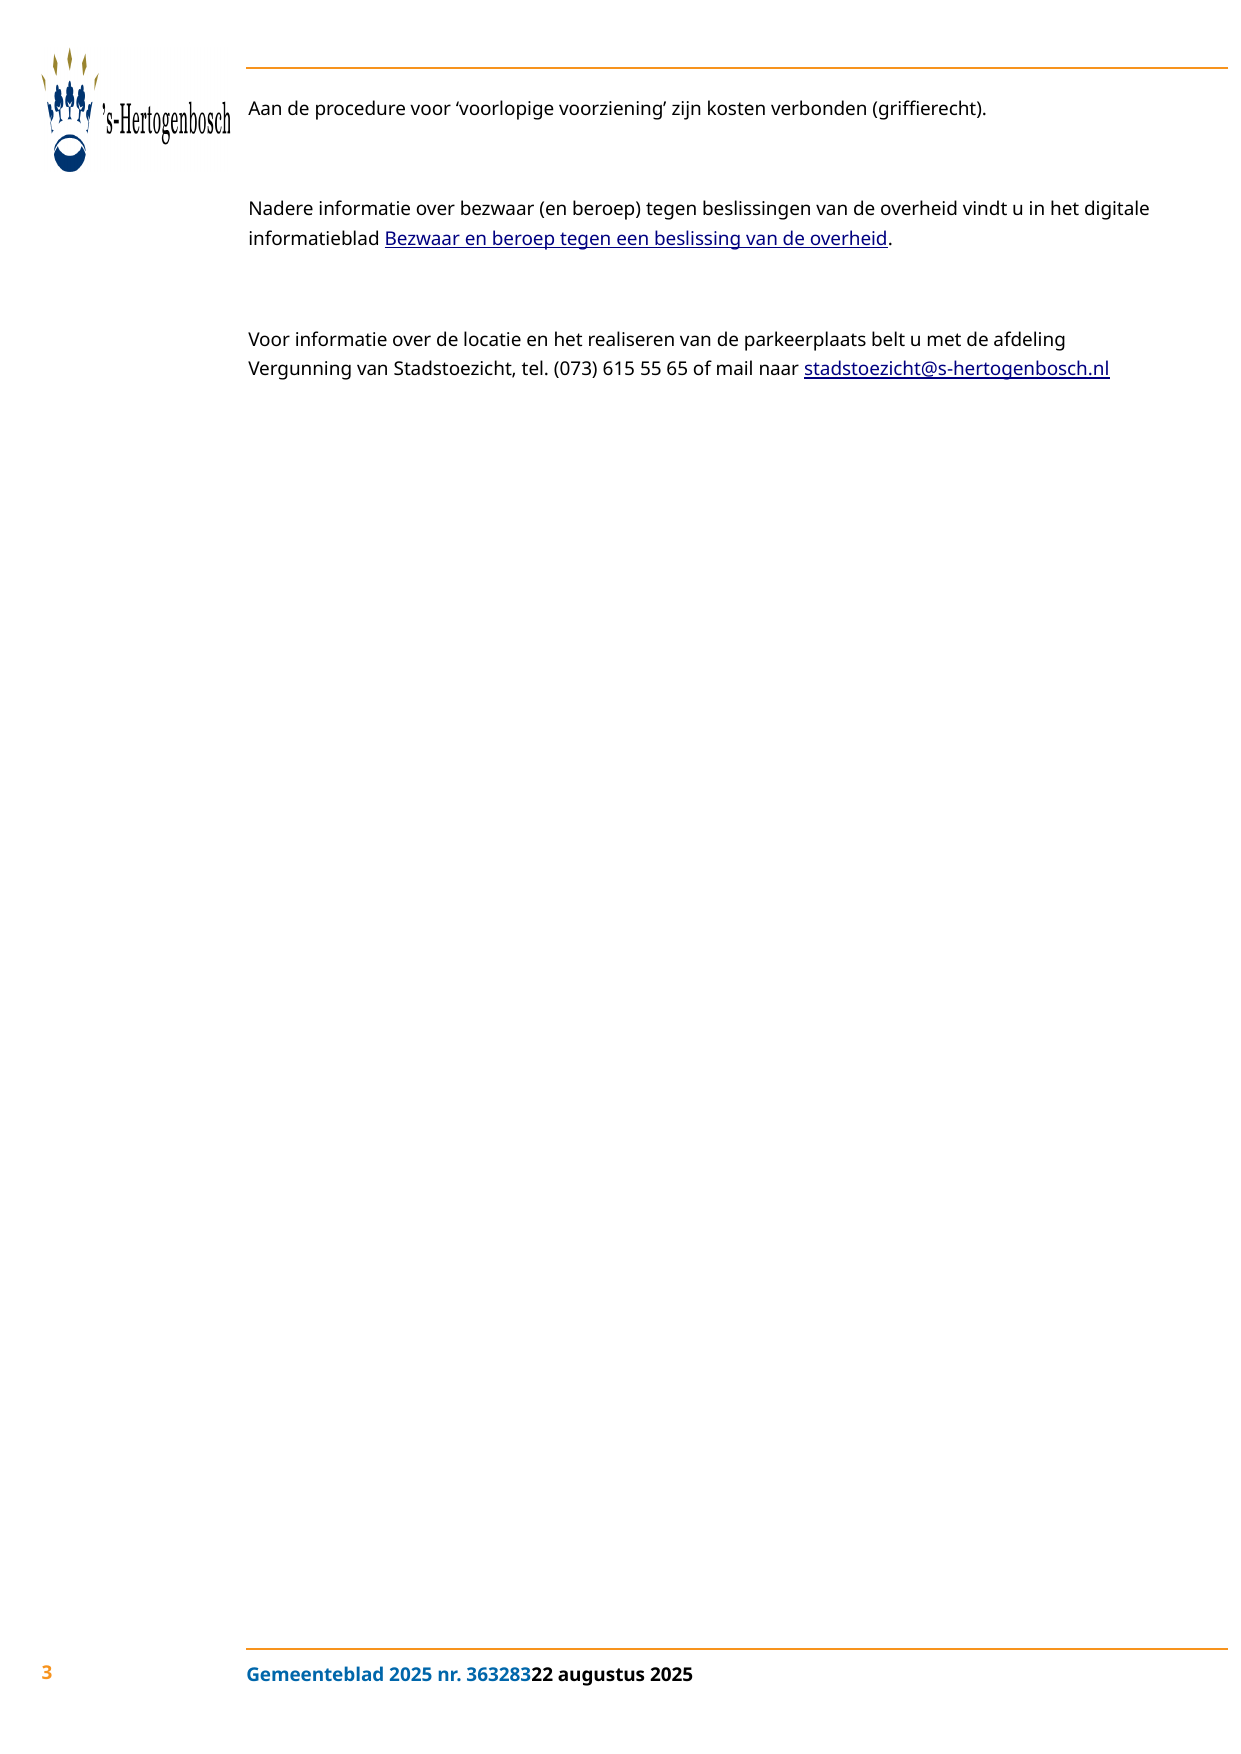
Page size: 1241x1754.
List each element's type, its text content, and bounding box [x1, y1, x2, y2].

text Nadere informatie over bezwaar (en beroep) tegen beslissingen van de overheid vindt u in het digitale informatieblad Bezwaar en beroep tegen een beslissing van de overheid. [248, 196, 1152, 251]
picture [41, 47, 231, 172]
text Voor informatie over de locatie en het realiseren van de parkeerplaats belt u met de afdeling Vergunning van Stadstoezicht, tel. (073) 615 55 65 of mail naar stadstoezicht@s-hertogenbosch.nl [248, 326, 1152, 381]
text Aan de procedure voor ‘voorlopige voorziening’ zijn kosten verbonden (griffierecht). [248, 95, 1152, 121]
